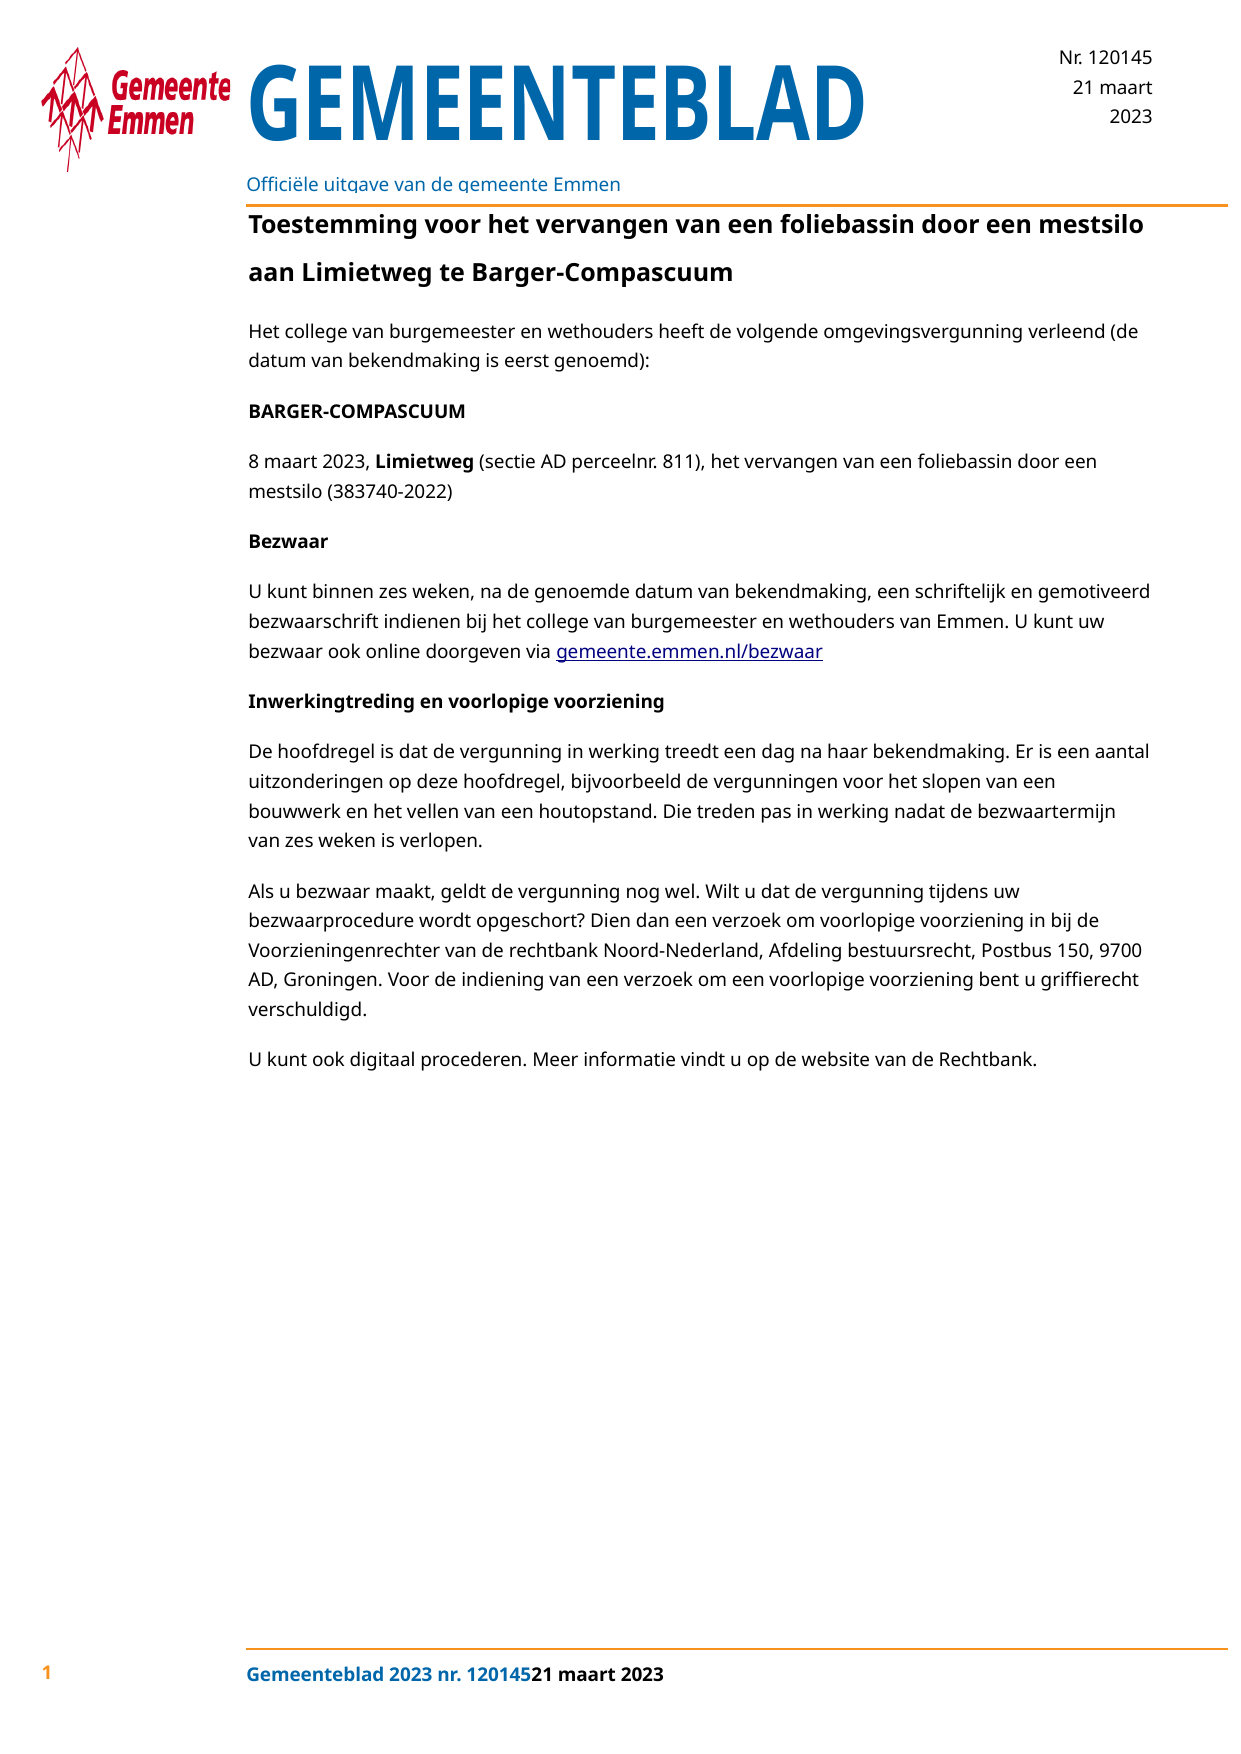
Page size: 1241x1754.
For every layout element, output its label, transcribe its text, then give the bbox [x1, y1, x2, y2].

text De hoofdregel is dat de vergunning in werking treedt een dag na haar bekendmaking. Er is een aantal uitzonderingen op deze hoofdregel, bijvoorbeeld de vergunningen voor het slopen van een bouwwerk en het vellen van een houtopstand. Die treden pas in werking nadat de bezwaartermijn van zes weken is verlopen. [248, 739, 1152, 853]
text BARGER-COMPASCUUM [248, 398, 1152, 424]
text Bezwaar [248, 528, 1152, 554]
text Inwerkingtreding en voorlopige voorziening [248, 688, 1152, 714]
text Het college van burgemeester en wethouders heeft de volgende omgevingsvergunning verleend (de datum van bekendmaking is eerst genoemd): [248, 318, 1152, 373]
text 8 maart 2023, Limietweg (sectie AD perceelnr. 811), het vervangen van een foliebassin door een mestsilo (383740-2022) [248, 448, 1152, 504]
text U kunt binnen zes weken, na de genoemde datum van bekendmaking, een schriftelijk en gemotiveerd bezwaarschrift indienen bij het college van burgemeester en wethouders van Emmen. U kunt uw bezwaar ook online doorgeven via gemeente.emmen.nl/bezwaar [248, 579, 1152, 664]
picture [41, 47, 231, 172]
text Toestemming voor het vervangen van een foliebassin door een mestsilo aan Limietweg te Barger-Compascuum [248, 207, 1152, 288]
text Als u bezwaar maakt, geldt de vergunning nog wel. Wilt u dat de vergunning tijdens uw bezwaarprocedure wordt opgeschort? Dien dan een verzoek om voorlopige voorziening in bij de Voorzieningenrechter van de rechtbank Noord-Nederland, Afdeling bestuursrecht, Postbus 150, 9700 AD, Groningen. Voor de indiening van een verzoek om een voorlopige voorziening bent u griffierecht verschuldigd. [248, 878, 1152, 1022]
text U kunt ook digitaal procederen. Meer informatie vindt u op de website van de Rechtbank. [248, 1047, 1152, 1072]
